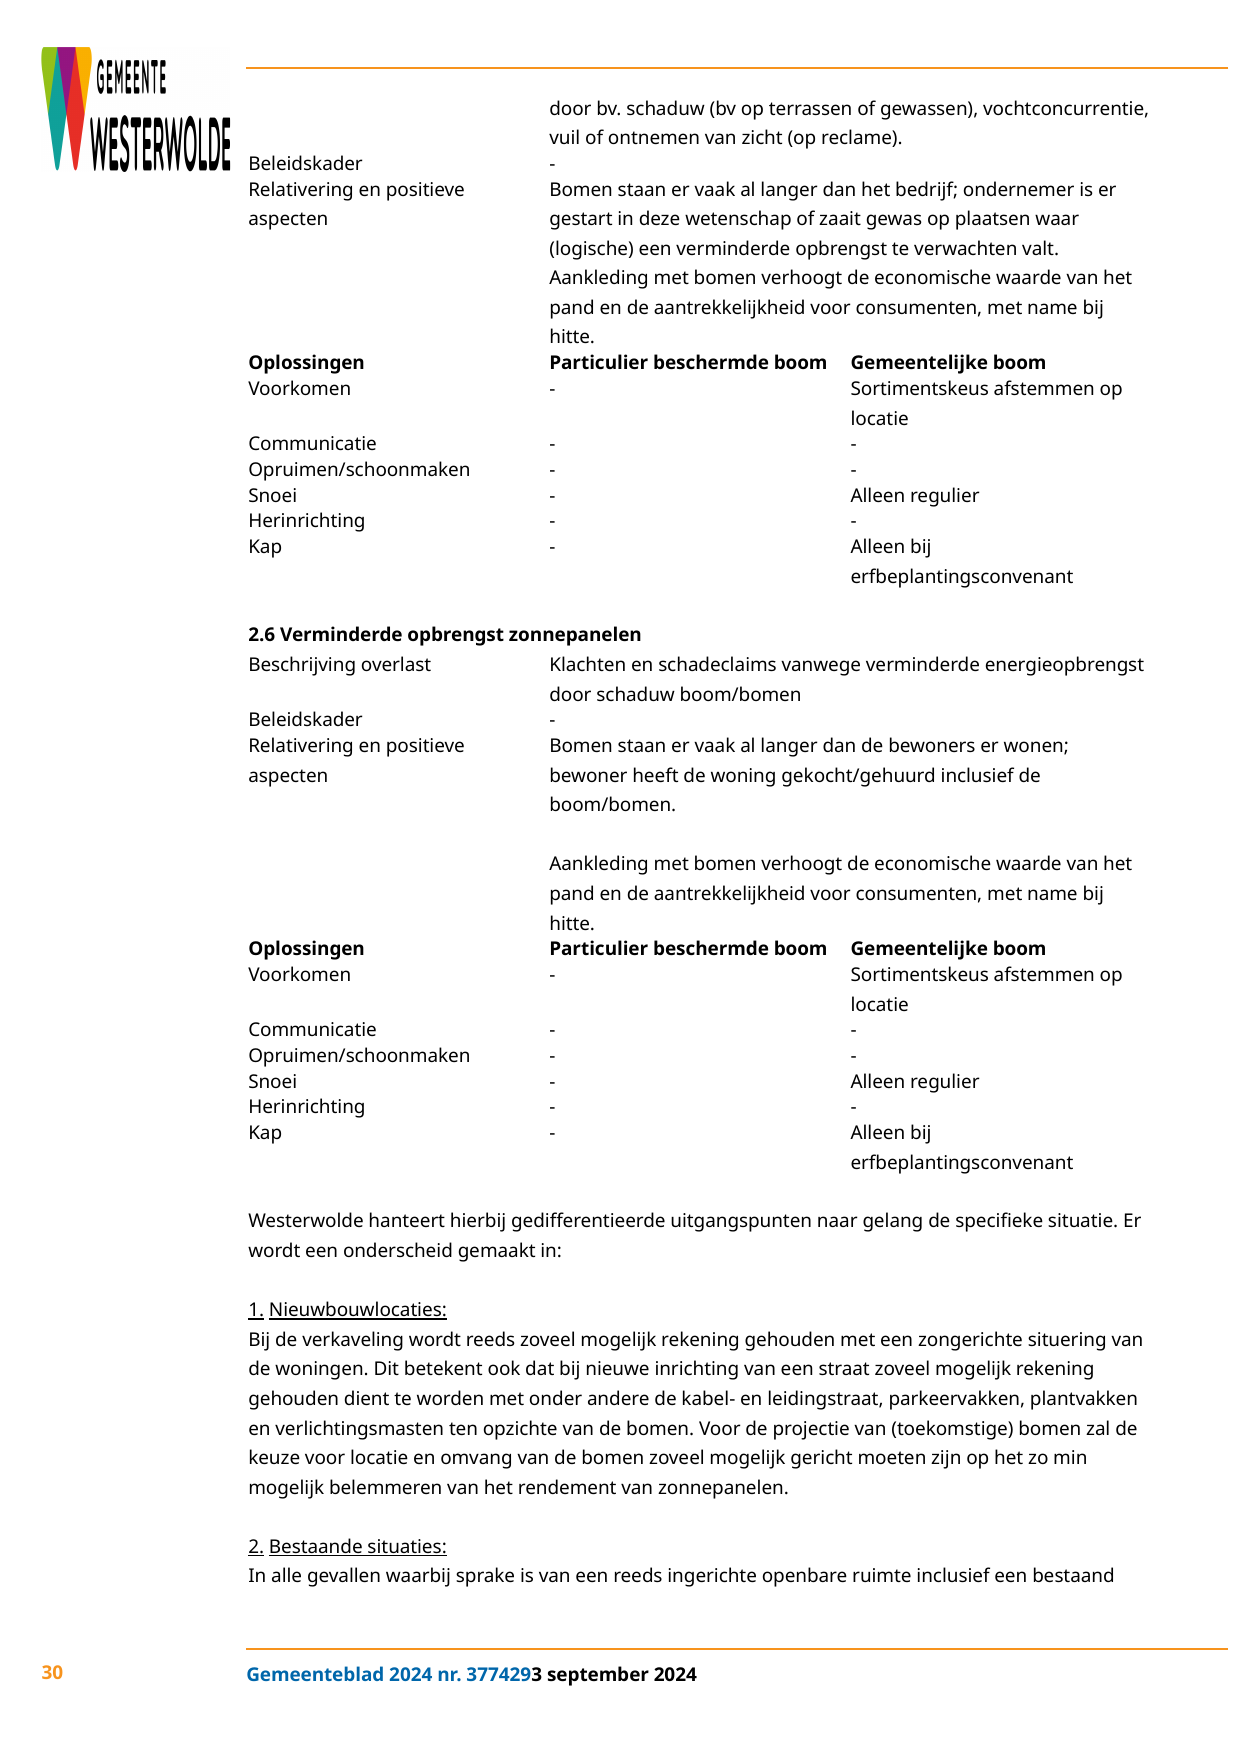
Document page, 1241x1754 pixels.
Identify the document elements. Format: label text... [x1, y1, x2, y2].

table_cell Oplossingen [248, 350, 549, 375]
table_cell - [850, 456, 1152, 482]
text 2.6 Verminderde opbrengst zonnepanelen [248, 622, 1152, 647]
table_cell - [549, 1094, 850, 1119]
table_cell - [549, 1017, 850, 1042]
table_cell Opruimen/schoonmaken [248, 1042, 549, 1068]
table_cell - [549, 1042, 850, 1068]
table_cell - [549, 456, 850, 482]
table_cell Beleidskader [248, 707, 549, 732]
table_cell Oplossingen [248, 936, 549, 961]
table_cell Particulier beschermde boom [549, 936, 850, 961]
table_cell Bomen staan er vaak al langer dan de bewoners er wonen; bewoner heeft de woning gekocht/gehuurd inclusief de boom/bomen. Aankleding met bomen verhoogt de economische waarde van het pand en de aantrekkelijkheid voor consumenten, met name bij hitte. [549, 732, 1152, 936]
table_cell Alleen regulier [850, 482, 1152, 508]
table_cell Sortimentskeus afstemmen op locatie [850, 961, 1152, 1017]
table_cell Alleen regulier [850, 1068, 1152, 1094]
table_cell Beleidskader [248, 150, 549, 176]
table_cell - [549, 707, 1152, 732]
table_header Beschrijving overlast [248, 651, 549, 707]
table_cell Alleen bij erfbeplantingsconvenant [850, 1120, 1152, 1175]
table_cell Voorkomen [248, 961, 549, 1017]
table_cell Relativering en positieve aspecten [248, 732, 549, 936]
table_cell Opruimen/schoonmaken [248, 456, 549, 482]
table_cell Snoei [248, 482, 549, 508]
table_cell - [549, 375, 850, 431]
table_cell Kap [248, 534, 549, 589]
table_cell Gemeentelijke boom [850, 936, 1152, 961]
table_header Klachten en schadeclaims vanwege verminderde energieopbrengst door schaduw boom/bomen [549, 651, 1152, 707]
table_header door bv. schaduw (bv op terrassen of gewassen), vochtconcurrentie, vuil of ontnemen van zicht (op reclame). [549, 95, 1152, 150]
table_cell - [549, 150, 1152, 176]
table_cell Voorkomen [248, 375, 549, 431]
table_cell - [549, 534, 850, 589]
table_cell Snoei [248, 1068, 549, 1094]
table_cell Particulier beschermde boom [549, 350, 850, 375]
table_cell - [549, 1120, 850, 1175]
table_cell Alleen bij erfbeplantingsconvenant [850, 534, 1152, 589]
table_cell Herinrichting [248, 508, 549, 533]
table_cell - [549, 1068, 850, 1094]
table_cell - [850, 431, 1152, 456]
table_cell Kap [248, 1120, 549, 1175]
text 1. Nieuwbouwlocaties: [248, 1296, 1152, 1322]
table_cell Gemeentelijke boom [850, 350, 1152, 375]
table_cell Sortimentskeus afstemmen op locatie [850, 375, 1152, 431]
table_cell - [549, 482, 850, 508]
text 2. Bestaande situaties: [248, 1533, 1152, 1559]
table_cell - [850, 1017, 1152, 1042]
table_cell - [850, 508, 1152, 533]
table_header [248, 95, 549, 150]
table_cell - [549, 431, 850, 456]
table_cell Herinrichting [248, 1094, 549, 1119]
text Westerwolde hanteert hierbij gedifferentieerde uitgangspunten naar gelang de specifieke situatie. Er wordt een onderscheid gemaakt in: [248, 1208, 1152, 1263]
picture [41, 47, 231, 172]
table_cell Bomen staan er vaak al langer dan het bedrijf; ondernemer is er gestart in deze wetenschap of zaait gewas op plaatsen waar (logische) een verminderde opbrengst te verwachten valt. Aankleding met bomen verhoogt de economische waarde van het pand en de aantrekkelijkheid voor consumenten, met name bij hitte. [549, 176, 1152, 349]
table_cell - [549, 961, 850, 1017]
text In alle gevallen waarbij sprake is van een reeds ingerichte openbare ruimte inclusief een bestaand [248, 1563, 1152, 1588]
table_cell - [850, 1042, 1152, 1068]
table_cell Communicatie [248, 1017, 549, 1042]
table_cell - [850, 1094, 1152, 1119]
text Bij de verkaveling wordt reeds zoveel mogelijk rekening gehouden met een zongerichte situering van de woningen. Dit betekent ook dat bij nieuwe inrichting van een straat zoveel mogelijk rekening gehouden dient te worden met onder andere de kabel- en leidingstraat, parkeervakken, plantvakken en verlichtingsmasten ten opzichte van de bomen. Voor de projectie van (toekomstige) bomen zal de keuze voor locatie en omvang van de bomen zoveel mogelijk gericht moeten zijn op het zo min mogelijk belemmeren van het rendement van zonnepanelen. [248, 1326, 1152, 1499]
table_cell Relativering en positieve aspecten [248, 176, 549, 349]
table_cell - [549, 508, 850, 533]
table_cell Communicatie [248, 431, 549, 456]
